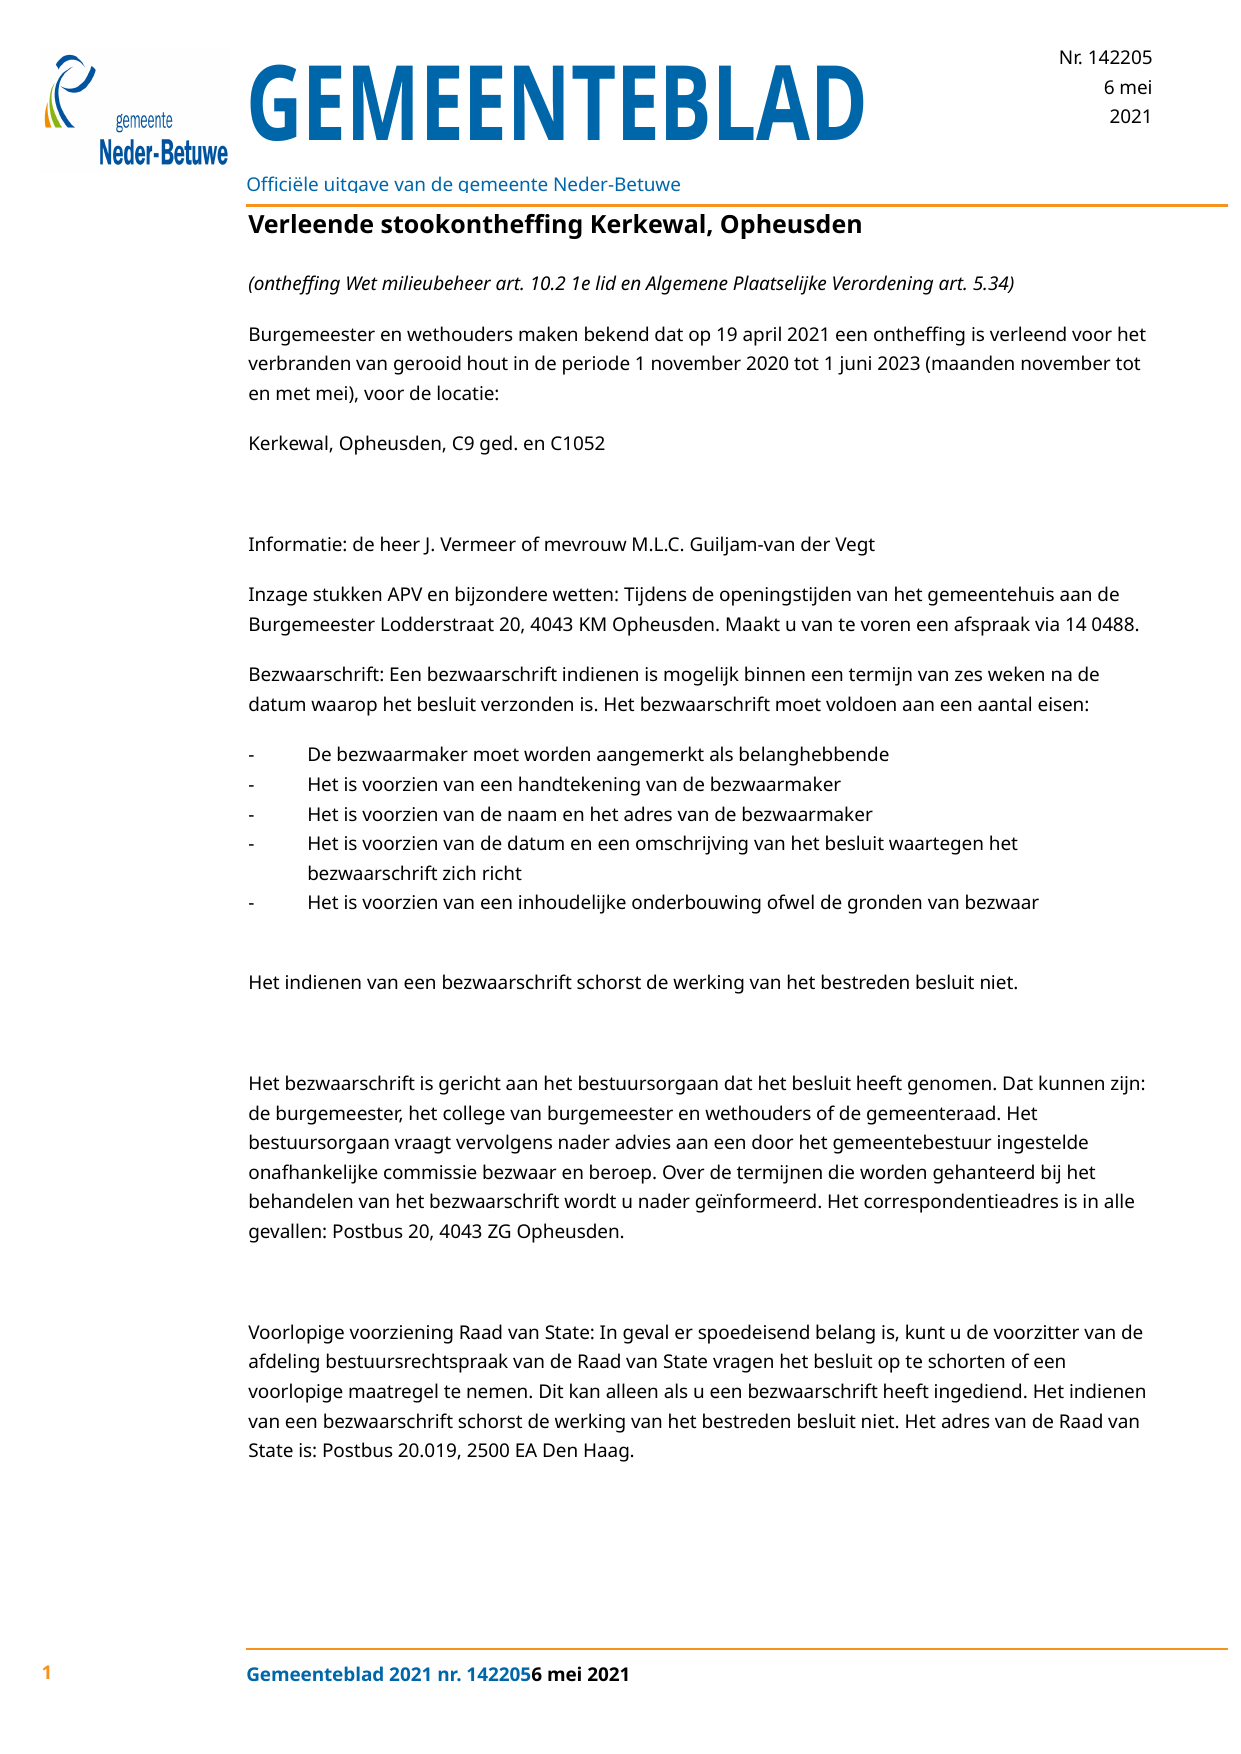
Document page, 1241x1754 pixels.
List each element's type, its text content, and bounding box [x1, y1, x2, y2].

text Inzage stukken APV en bijzondere wetten: Tijdens de openingstijden van het gemeentehuis aan de Burgemeester Lodderstraat 20, 4043 KM Opheusden. Maakt u van te voren een afspraak via 14 0488. [248, 582, 1152, 637]
text Het indienen van een bezwaarschrift schorst de werking van het bestreden besluit niet. [248, 969, 1152, 995]
text Kerkewal, Opheusden, C9 ged. en C1052 [248, 430, 1152, 456]
list Het is voorzien van de naam en het adres van de bezwaarmaker [248, 801, 1152, 826]
text (ontheffing Wet milieubeheer art. 10.2 1e lid en Algemene Plaatselijke Verordening art. 5.34) [248, 270, 1152, 296]
list De bezwaarmaker moet worden aangemerkt als belanghebbende [248, 742, 1152, 767]
text Het bezwaarschrift is gericht aan het bestuursorgaan dat het besluit heeft genomen. Dat kunnen zijn: de burgemeester, het college van burgemeester en wethouders of de gemeenteraad. Het bestuursorgaan vraagt vervolgens nader advies aan een door het gemeentebestuur ingestelde onafhankelijke commissie bezwaar en beroep. Over de termijnen die worden gehanteerd bij het behandelen van het bezwaarschrift wordt u nader geïnformeerd. Het correspondentieadres is in alle gevallen: Postbus 20, 4043 ZG Opheusden. [248, 1070, 1152, 1244]
text Informatie: de heer J. Vermeer of mevrouw M.L.C. Guiljam-van der Vegt [248, 531, 1152, 557]
list Het is voorzien van een inhoudelijke onderbouwing ofwel de gronden van bezwaar [248, 889, 1152, 915]
text Voorlopige voorziening Raad van State: In geval er spoedeisend belang is, kunt u de voorzitter van de afdeling bestuursrechtspraak van de Raad van State vragen het besluit op te schorten of een voorlopige maatregel te nemen. Dit kan alleen als u een bezwaarschrift heeft ingediend. Het indienen van een bezwaarschrift schorst de werking van het bestreden besluit niet. Het adres van de Raad van State is: Postbus 20.019, 2500 EA Den Haag. [248, 1319, 1152, 1463]
text Burgemeester en wethouders maken bekend dat op 19 april 2021 een ontheffing is verleend voor het verbranden van gerooid hout in de periode 1 november 2020 tot 1 juni 2023 (maanden november tot en met mei), voor de locatie: [248, 321, 1152, 406]
list Het is voorzien van de datum en een omschrijving van het besluit waartegen het bezwaarschrift zich richt [248, 830, 1152, 886]
text Bezwaarschrift: Een bezwaarschrift indienen is mogelijk binnen een termijn van zes weken na de datum waarop het besluit verzonden is. Het bezwaarschrift moet voldoen aan een aantal eisen: [248, 662, 1152, 717]
picture [41, 47, 231, 172]
list Het is voorzien van een handtekening van de bezwaarmaker [248, 771, 1152, 797]
text Verleende stookontheffing Kerkewal, Opheusden [248, 207, 1152, 241]
